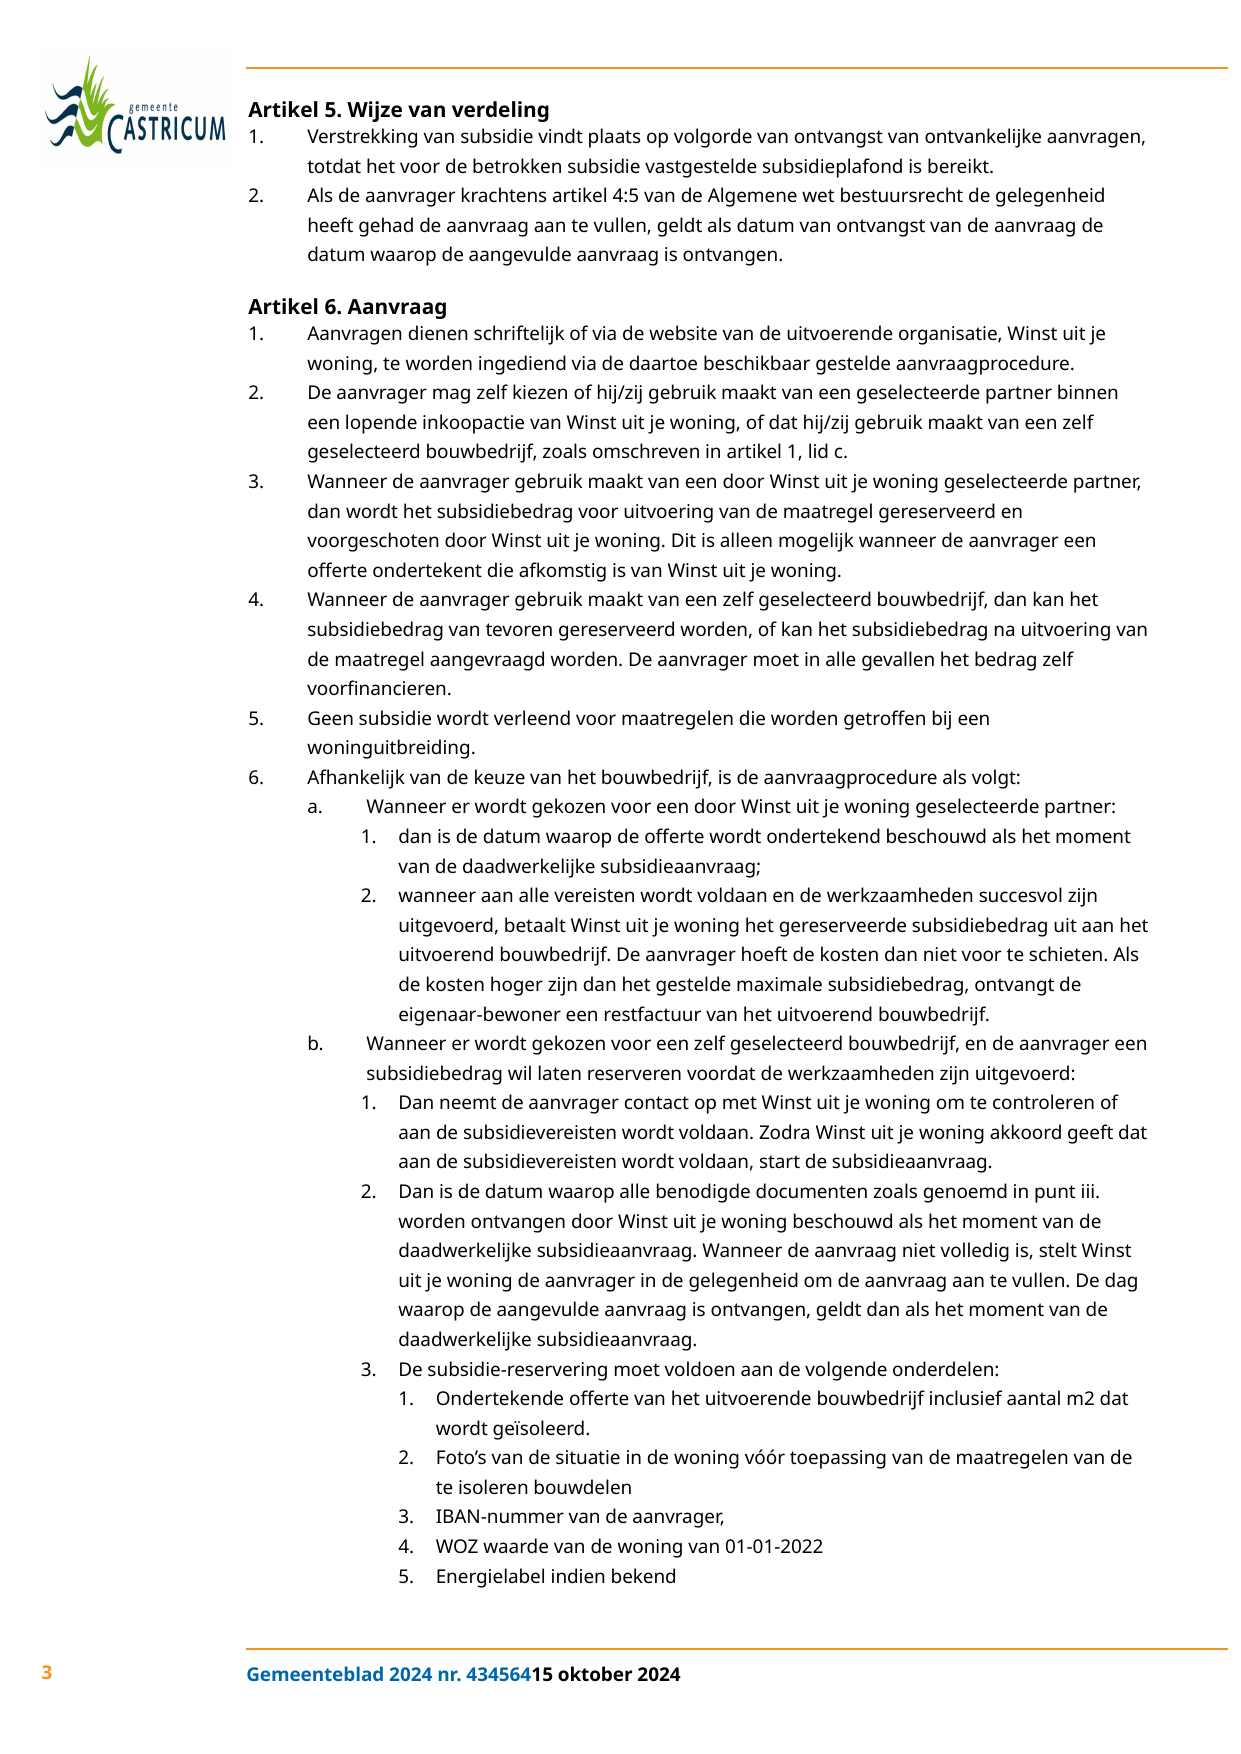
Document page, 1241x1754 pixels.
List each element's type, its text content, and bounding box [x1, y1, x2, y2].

list Wanneer de aanvrager gebruik maakt van een door Winst uit je woning geselecteerde partner, dan wordt het subsidiebedrag voor uitvoering van de maatregel gereserveerd en voorgeschoten door Winst uit je woning. Dit is alleen mogelijk wanneer de aanvrager een offerte ondertekent die afkomstig is van Winst uit je woning. [248, 468, 1152, 583]
list Energielabel indien bekend [398, 1563, 1152, 1589]
list WOZ waarde van de woning van 01-01-2022 [398, 1533, 1152, 1559]
list IBAN-nummer van de aanvrager, [398, 1504, 1152, 1529]
list Wanneer de aanvrager gebruik maakt van een zelf geselecteerd bouwbedrijf, dan kan het subsidiebedrag van tevoren gereserveerd worden, of kan het subsidiebedrag na uitvoering van de maatregel aangevraagd worden. De aanvrager moet in alle gevallen het bedrag zelf voorfinancieren. [248, 587, 1152, 701]
picture [41, 47, 231, 172]
list De subsidie-reservering moet voldoen aan de volgende onderdelen: [361, 1356, 1152, 1382]
list Ondertekende offerte van het uitvoerende bouwbedrijf inclusief aantal m2 dat wordt geïsoleerd. [398, 1385, 1152, 1441]
list Verstrekking van subsidie vindt plaats op volgorde van ontvangst van ontvankelijke aanvragen, totdat het voor de betrokken subsidie vastgestelde subsidieplafond is bereikt. [248, 123, 1152, 178]
list wanneer aan alle vereisten wordt voldaan en de werkzaamheden succesvol zijn uitgevoerd, betaalt Winst uit je woning het gereserveerde subsidiebedrag uit aan het uitvoerend bouwbedrijf. De aanvrager hoeft de kosten dan niet voor te schieten. Als de kosten hoger zijn dan het gestelde maximale subsidiebedrag, ontvangt de eigenaar-bewoner een restfactuur van het uitvoerend bouwbedrijf. [361, 882, 1152, 1027]
list Afhankelijk van de keuze van het bouwbedrijf, is de aanvraagprocedure als volgt: [248, 764, 1152, 790]
list Foto’s van de situatie in de woning vóór toepassing van de maatregelen van de te isoleren bouwdelen [398, 1444, 1152, 1500]
list Geen subsidie wordt verleend voor maatregelen die worden getroffen bij een woninguitbreiding. [248, 705, 1152, 760]
list Wanneer er wordt gekozen voor een door Winst uit je woning geselecteerde partner: [307, 794, 1152, 819]
list dan is de datum waarop de offerte wordt ondertekend beschouwd als het moment van de daadwerkelijke subsidieaanvraag; [361, 823, 1152, 879]
text Artikel 6. Aanvraag [248, 292, 1152, 320]
list Als de aanvrager krachtens artikel 4:5 van de Algemene wet bestuursrecht de gelegenheid heeft gehad de aanvraag aan te vullen, geldt als datum van ontvangst van de aanvraag de datum waarop de aangevulde aanvraag is ontvangen. [248, 182, 1152, 267]
list Wanneer er wordt gekozen voor een zelf geselecteerd bouwbedrijf, en de aanvrager een subsidiebedrag wil laten reserveren voordat de werkzaamheden zijn uitgevoerd: [307, 1030, 1152, 1086]
list Dan is de datum waarop alle benodigde documenten zoals genoemd in punt iii. worden ontvangen door Winst uit je woning beschouwd als het moment van de daadwerkelijke subsidieaanvraag. Wanneer de aanvraag niet volledig is, stelt Winst uit je woning de aanvrager in de gelegenheid om de aanvraag aan te vullen. De dag waarop de aangevulde aanvraag is ontvangen, geldt dan als het moment van de daadwerkelijke subsidieaanvraag. [361, 1178, 1152, 1352]
list Aanvragen dienen schriftelijk of via de website van de uitvoerende organisatie, Winst uit je woning, te worden ingediend via de daartoe beschikbaar gestelde aanvraagprocedure. [248, 320, 1152, 376]
list De aanvrager mag zelf kiezen of hij/zij gebruik maakt van een geselecteerde partner binnen een lopende inkoopactie van Winst uit je woning, of dat hij/zij gebruik maakt van een zelf geselecteerd bouwbedrijf, zoals omschreven in artikel 1, lid c. [248, 379, 1152, 464]
text Artikel 5. Wijze van verdeling [248, 95, 1152, 123]
list Dan neemt de aanvrager contact op met Winst uit je woning om te controleren of aan de subsidievereisten wordt voldaan. Zodra Winst uit je woning akkoord geeft dat aan de subsidievereisten wordt voldaan, start de subsidieaanvraag. [361, 1089, 1152, 1174]
